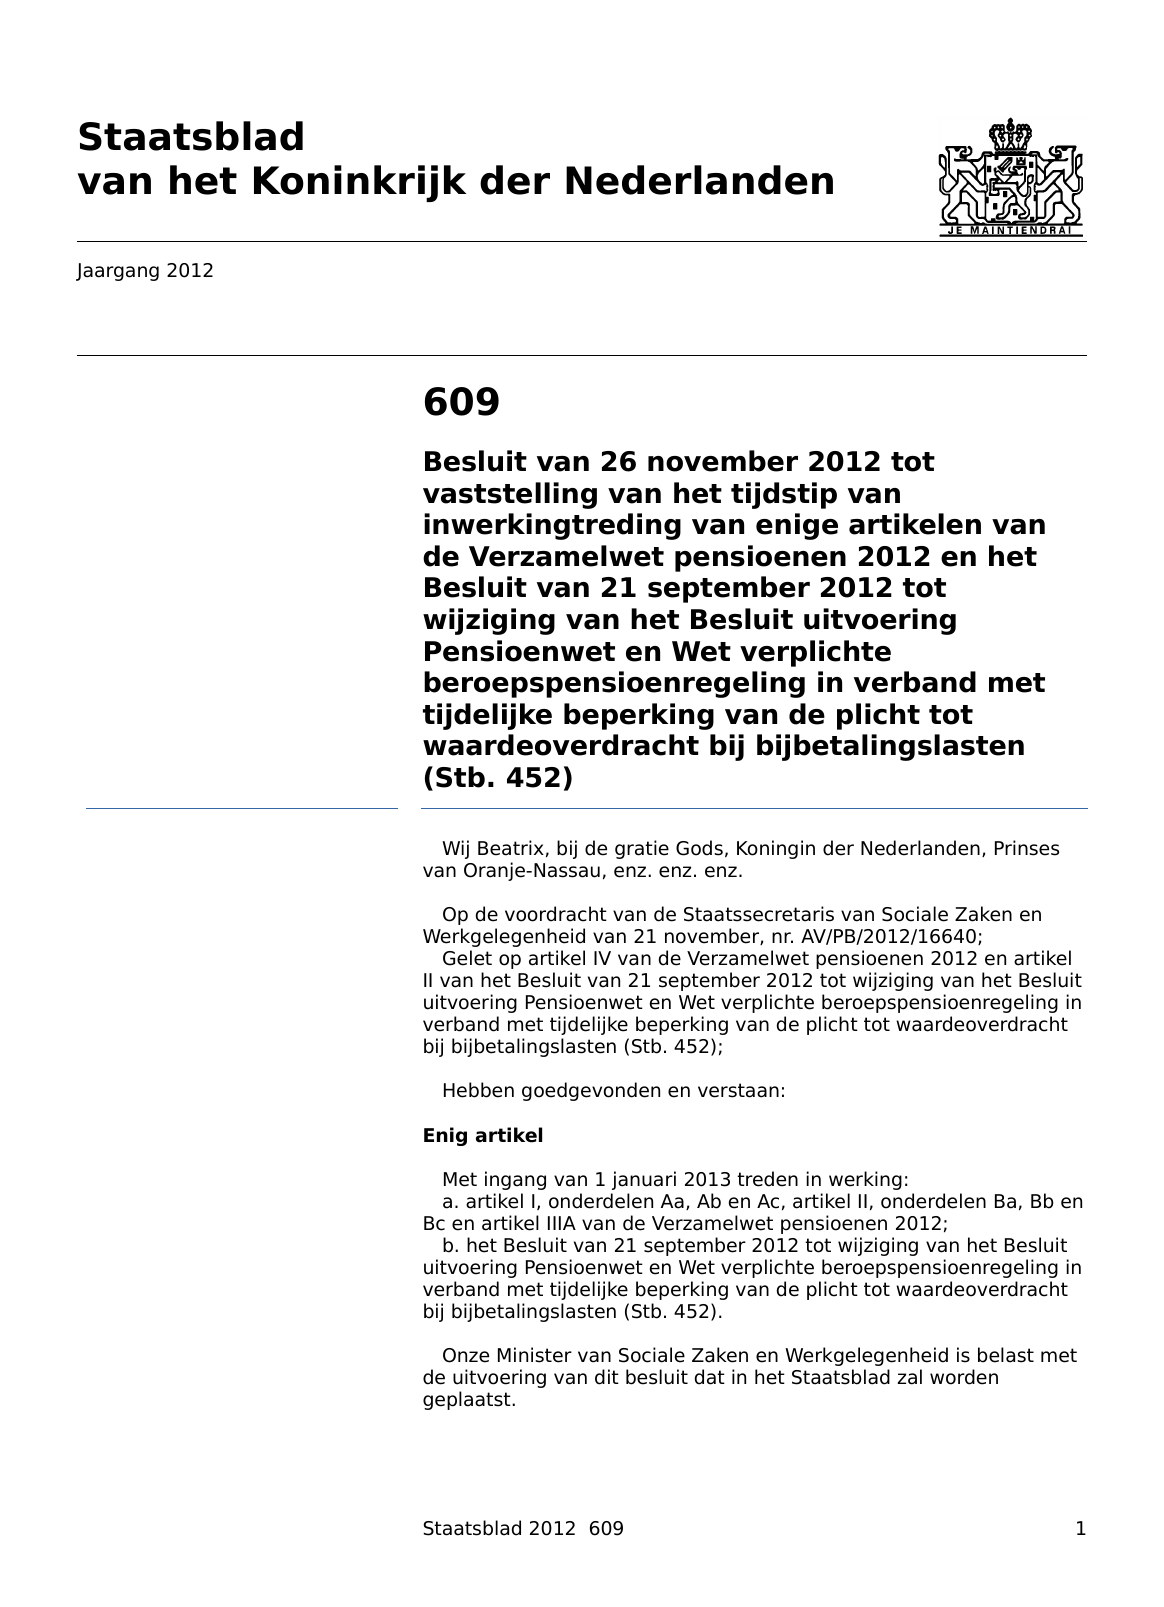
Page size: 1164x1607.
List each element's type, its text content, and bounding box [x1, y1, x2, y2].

text Op de voordracht van de Staatssecretaris van Sociale Zaken en Werkgelegenheid van 21 november, nr. AV/PB/2012/16640; [422, 904, 1087, 948]
picture [936, 115, 1087, 240]
table_header [886, 100, 1087, 241]
text Met ingang van 1 januari 2013 treden in werking: [422, 1169, 1087, 1191]
subtitle 609 [422, 381, 1087, 424]
table_cell Jaargang 2012 [77, 242, 1087, 355]
text Gelet op artikel IV van de Verzamelwet pensioenen 2012 en artikel II van het Besluit van 21 september 2012 tot wijziging van het Besluit uitvoering Pensioenwet en Wet verplichte beroepspensioenregeling in verband met tijdelijke beperking van de plicht tot waardeoverdracht bij bijbetalingslasten (Stb. 452); [422, 948, 1087, 1058]
text a. artikel I, onderdelen Aa, Ab en Ac, artikel II, onderdelen Ba, Bb en Bc en artikel IIIA van de Verzamelwet pensioenen 2012; [422, 1191, 1087, 1234]
text b. het Besluit van 21 september 2012 tot wijziging van het Besluit uitvoering Pensioenwet en Wet verplichte beroepspensioenregeling in verband met tijdelijke beperking van de plicht tot waardeoverdracht bij bijbetalingslasten (Stb. 452). [422, 1234, 1087, 1322]
subtitle Enig artikel [422, 1124, 1087, 1146]
text Wij Beatrix, bij de gratie Gods, Koningin der Nederlanden, Prinses van Oranje-Nassau, enz. enz. enz. [422, 838, 1087, 882]
text Hebben goedgevonden en verstaan: [422, 1080, 1087, 1102]
table_header Staatsblad van het Koninkrijk der Nederlanden [77, 100, 886, 241]
text Besluit van 26 november 2012 tot vaststelling van het tijdstip van inwerkingtreding van enige artikelen van de Verzamelwet pensioenen 2012 en het Besluit van 21 september 2012 tot wijziging van het Besluit uitvoering Pensioenwet en Wet verplichte beroepspensioenregeling in verband met tijdelijke beperking van de plicht tot waardeoverdracht bij bijbetalingslasten (Stb. 452) [422, 447, 1087, 794]
text Onze Minister van Sociale Zaken en Werkgelegenheid is belast met de uitvoering van dit besluit dat in het Staatsblad zal worden geplaatst. [422, 1345, 1087, 1411]
